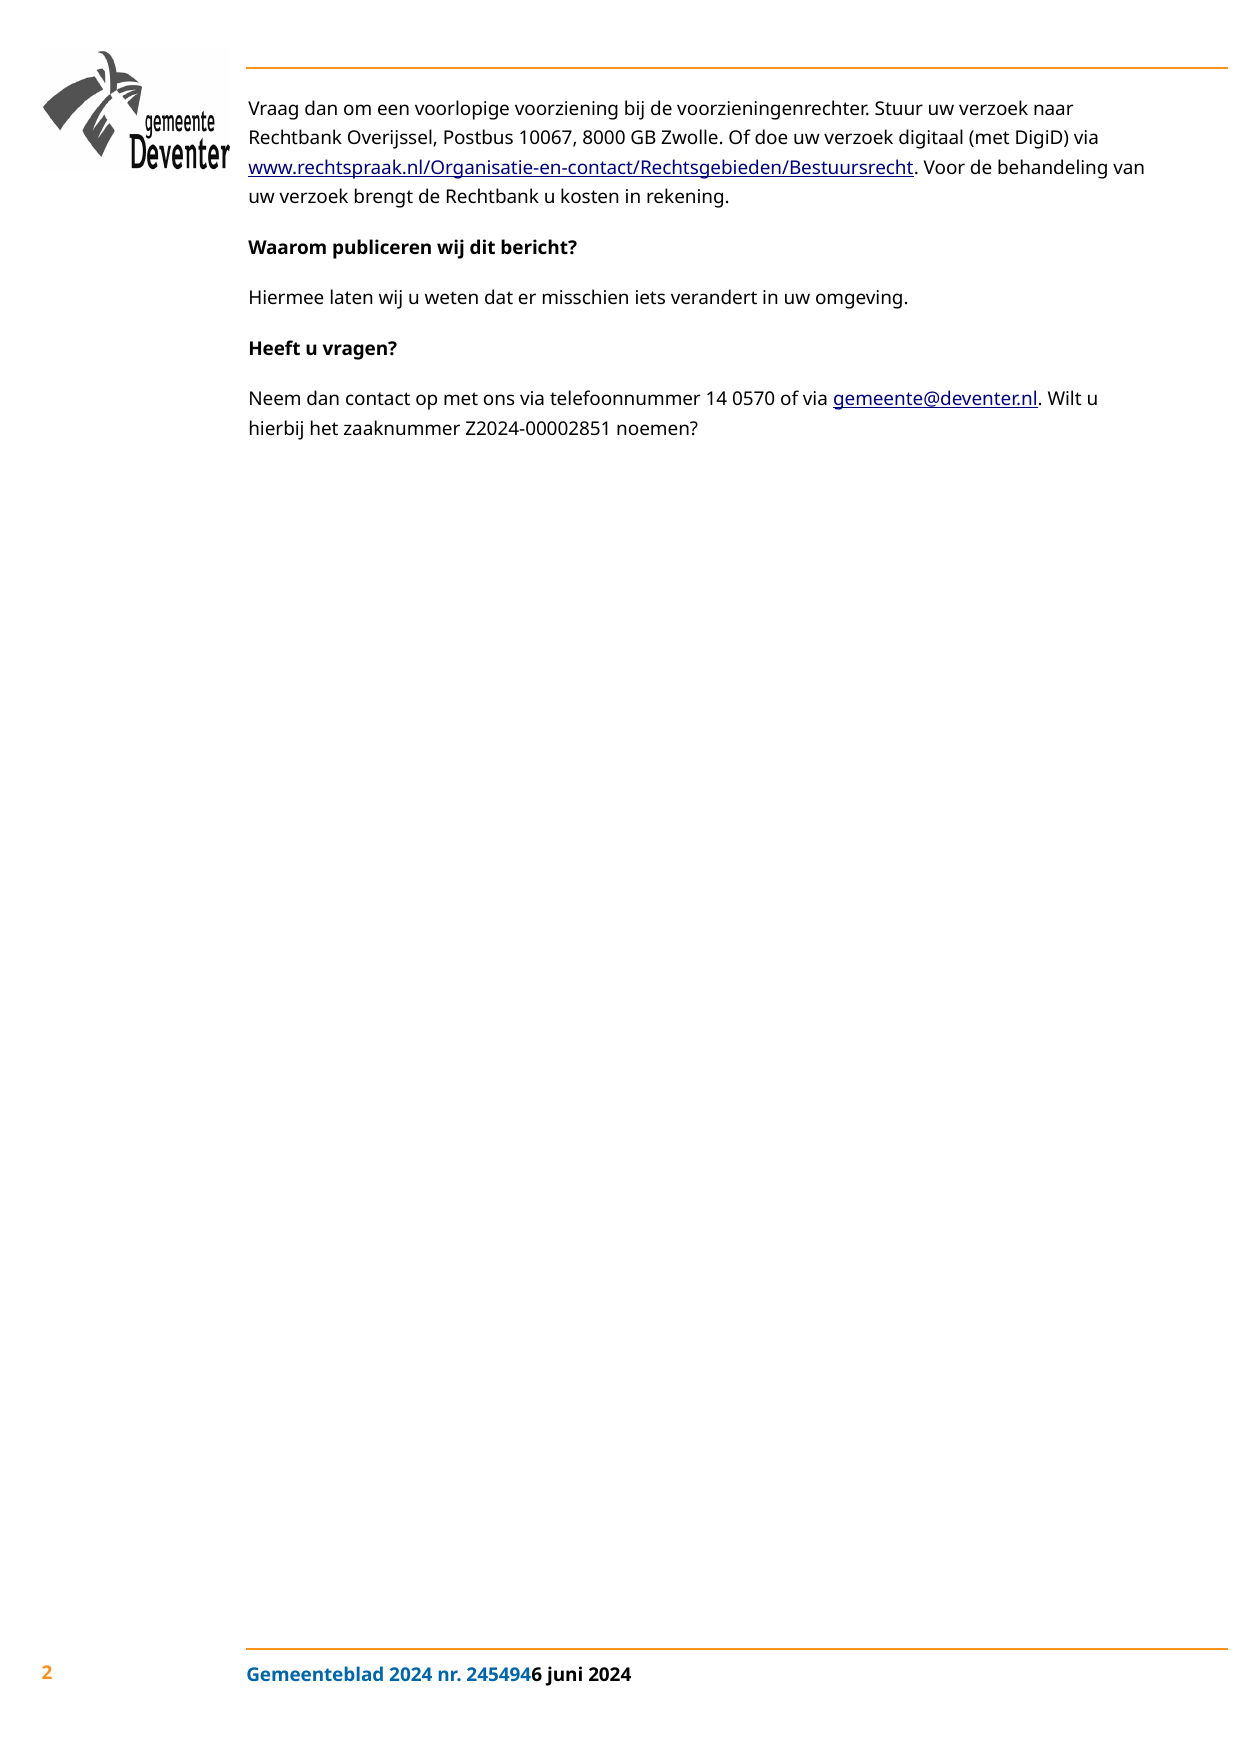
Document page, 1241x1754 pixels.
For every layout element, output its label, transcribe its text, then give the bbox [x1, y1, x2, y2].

text Neem dan contact op met ons via telefoonnummer 14 0570 of via gemeente@deventer.nl. Wilt u hierbij het zaaknummer Z2024-00002851 noemen? [248, 385, 1152, 441]
text Waarom publiceren wij dit bericht? [248, 234, 1152, 260]
text Vraag dan om een voorlopige voorziening bij de voorzieningenrechter. Stuur uw verzoek naar Rechtbank Overijssel, Postbus 10067, 8000 GB Zwolle. Of doe uw verzoek digitaal (met DigiD) via www.rechtspraak.nl/Organisatie-en-contact/Rechtsgebieden/Bestuursrecht. Voor de behandeling van uw verzoek brengt de Rechtbank u kosten in rekening. [248, 95, 1152, 209]
picture [41, 47, 231, 172]
text Heeft u vragen? [248, 335, 1152, 361]
text Hiermee laten wij u weten dat er misschien iets verandert in uw omgeving. [248, 284, 1152, 310]
